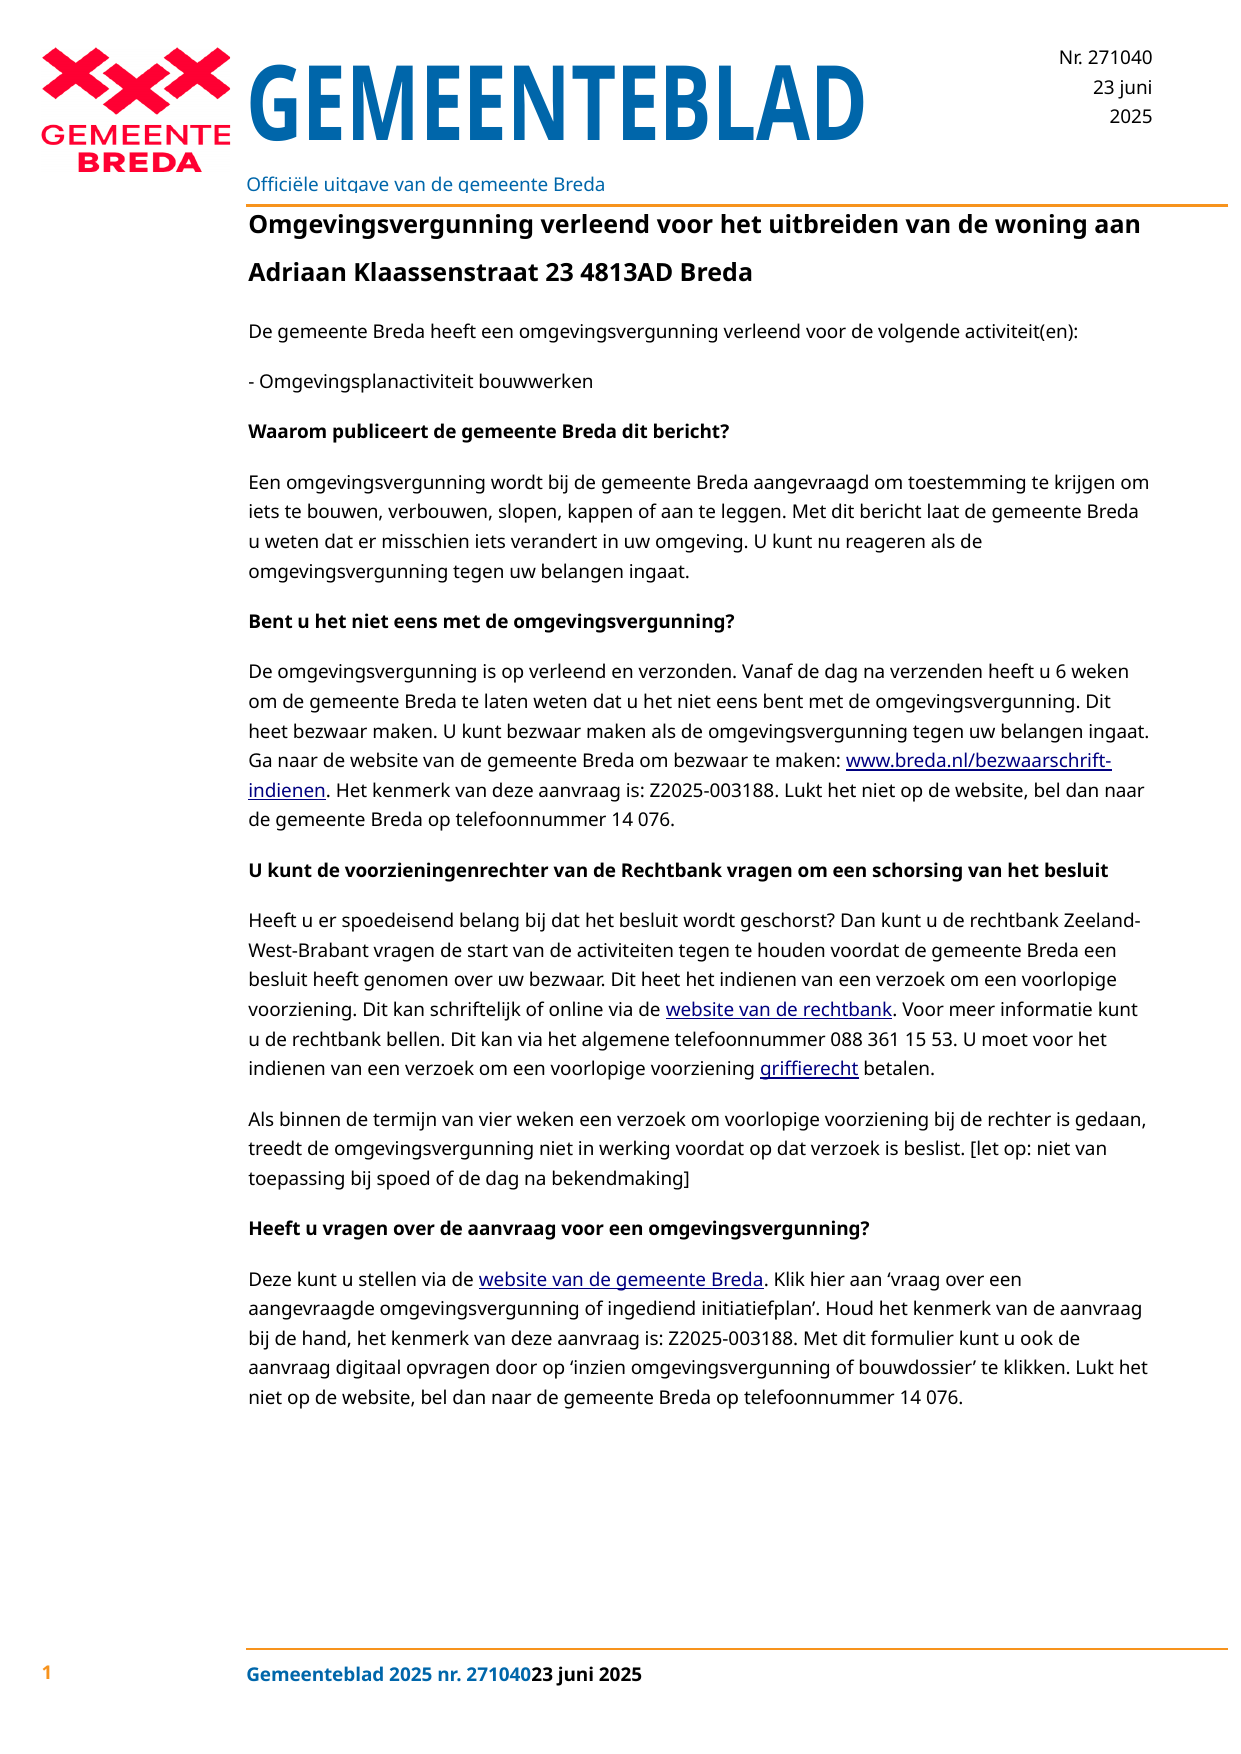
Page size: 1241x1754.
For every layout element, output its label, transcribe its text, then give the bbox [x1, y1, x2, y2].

text U kunt de voorzieningenrechter van de Rechtbank vragen om een schorsing van het besluit [248, 857, 1152, 883]
text Heeft u vragen over de aanvraag voor een omgevingsvergunning? [248, 1215, 1152, 1241]
text De gemeente Breda heeft een omgevingsvergunning verleend voor de volgende activiteit(en): [248, 318, 1152, 344]
text De omgevingsvergunning is op verleend en verzonden. Vanaf de dag na verzenden heeft u 6 weken om de gemeente Breda te laten weten dat u het niet eens bent met de omgevingsvergunning. Dit heet bezwaar maken. U kunt bezwaar maken als de omgevingsvergunning tegen uw belangen ingaat. Ga naar de website van de gemeente Breda om bezwaar te maken: www.breda.nl/bezwaarschrift-indienen. Het kenmerk van deze aanvraag is: Z2025-003188. Lukt het niet op de website, bel dan naar de gemeente Breda op telefoonnummer 14 076. [248, 659, 1152, 832]
text Een omgevingsvergunning wordt bij de gemeente Breda aangevraagd om toestemming te krijgen om iets te bouwen, verbouwen, slopen, kappen of aan te leggen. Met dit bericht laat de gemeente Breda u weten dat er misschien iets verandert in uw omgeving. U kunt nu reageren als de omgevingsvergunning tegen uw belangen ingaat. [248, 469, 1152, 584]
text Waarom publiceert de gemeente Breda dit bericht? [248, 419, 1152, 444]
text Als binnen de termijn van vier weken een verzoek om voorlopige voorziening bij de rechter is gedaan, treedt de omgevingsvergunning niet in werking voordat op dat verzoek is beslist. [let op: niet van toepassing bij spoed of de dag na bekendmaking] [248, 1106, 1152, 1191]
text Heeft u er spoedeisend belang bij dat het besluit wordt geschorst? Dan kunt u de rechtbank Zeeland-West-Brabant vragen de start van de activiteiten tegen te houden voordat de gemeente Breda een besluit heeft genomen over uw bezwaar. Dit heet het indienen van een verzoek om een voorlopige voorziening. Dit kan schriftelijk of online via de website van de rechtbank. Voor meer informatie kunt u de rechtbank bellen. Dit kan via het algemene telefoonnummer 088 361 15 53. U moet voor het indienen van een verzoek om een voorlopige voorziening griffierecht betalen. [248, 907, 1152, 1081]
text - Omgevingsplanactiviteit bouwwerken [248, 368, 1152, 394]
text Bent u het niet eens met de omgevingsvergunning? [248, 608, 1152, 634]
text Deze kunt u stellen via de website van de gemeente Breda. Klik hier aan ‘vraag over een aangevraagde omgevingsvergunning of ingediend initiatiefplan’. Houd het kenmerk van de aanvraag bij de hand, het kenmerk van deze aanvraag is: Z2025-003188. Met dit formulier kunt u ook de aanvraag digitaal opvragen door op ‘inzien omgevingsvergunning of bouwdossier’ te klikken. Lukt het niet op de website, bel dan naar de gemeente Breda op telefoonnummer 14 076. [248, 1266, 1152, 1410]
picture [41, 47, 231, 172]
text Omgevingsvergunning verleend voor het uitbreiden van de woning aan Adriaan Klaassenstraat 23 4813AD Breda [248, 207, 1152, 288]
